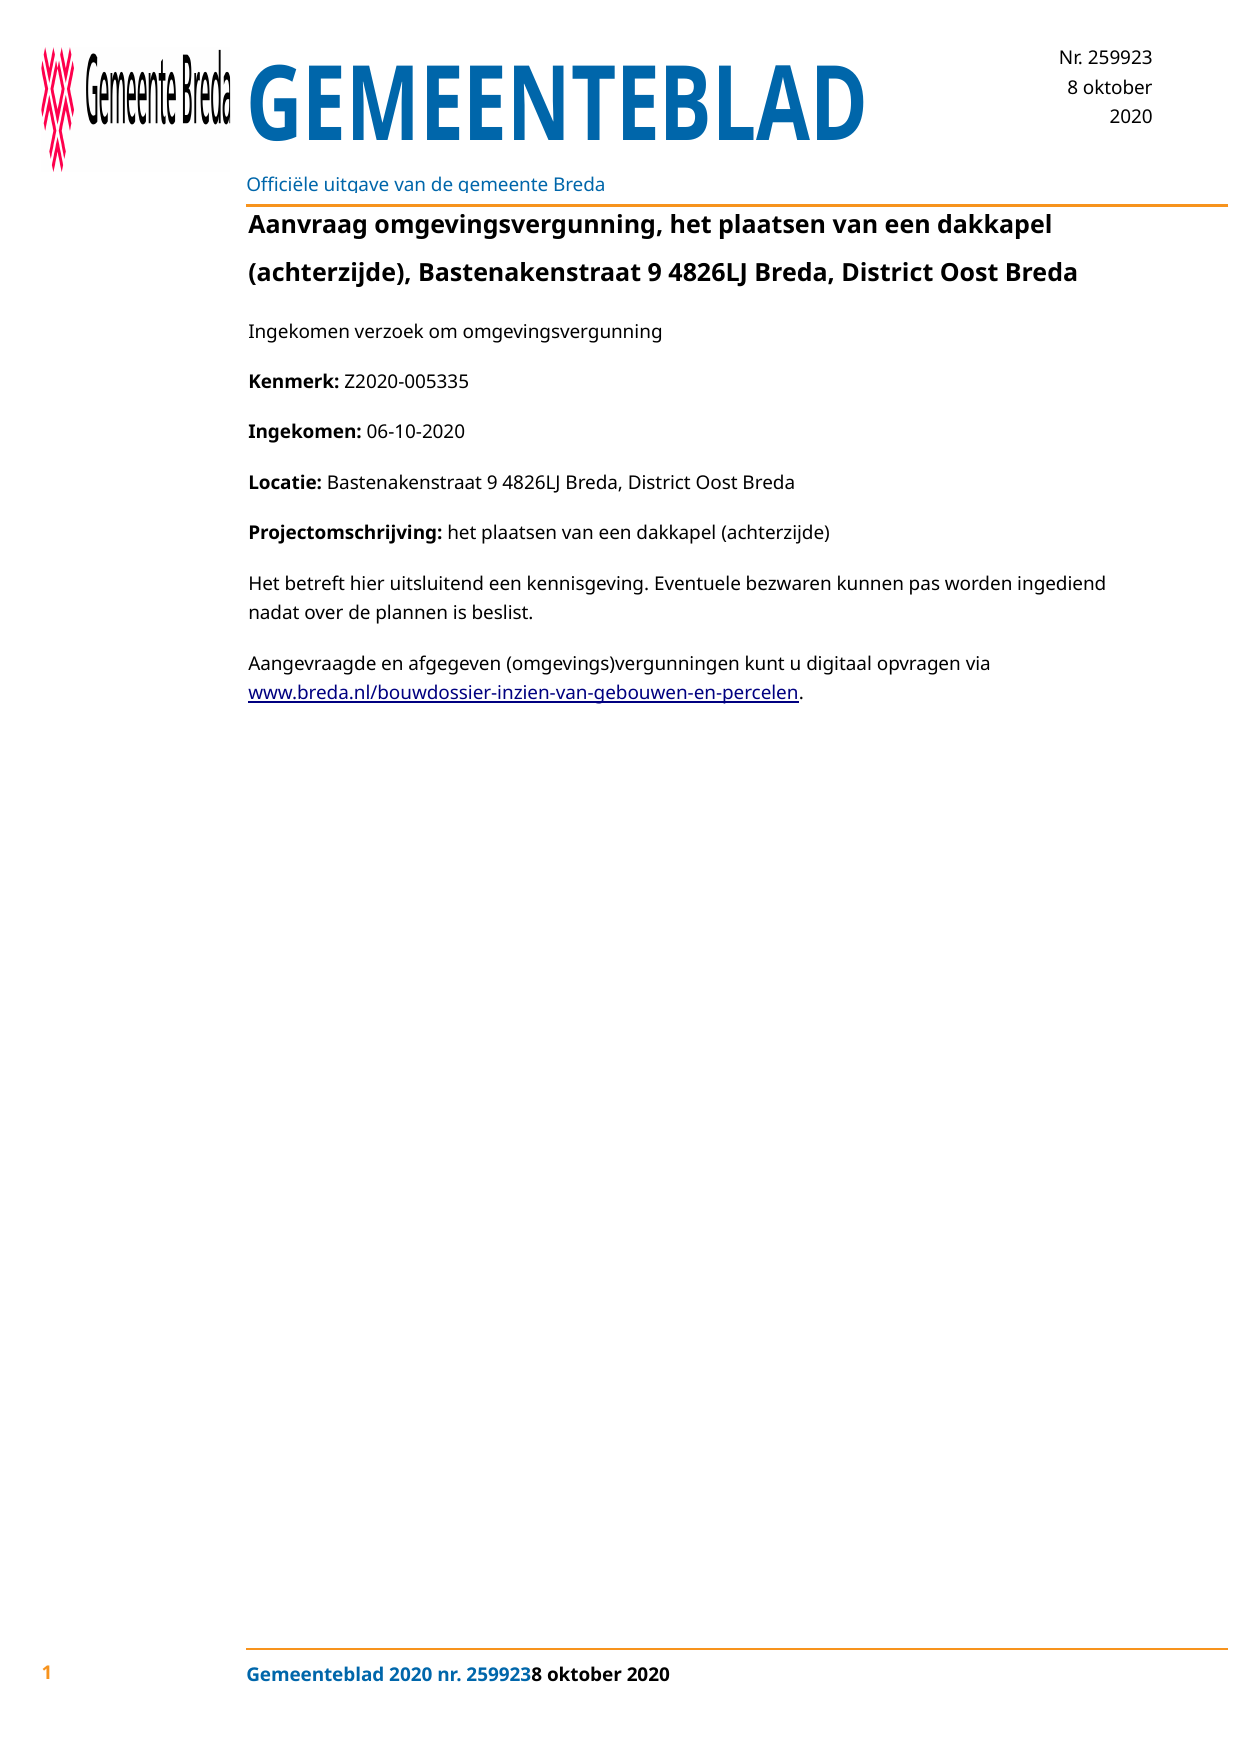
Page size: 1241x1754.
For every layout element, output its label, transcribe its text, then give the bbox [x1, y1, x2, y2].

text Aanvraag omgevingsvergunning, het plaatsen van een dakkapel (achterzijde), Bastenakenstraat 9 4826LJ Breda, District Oost Breda [248, 207, 1152, 288]
text Ingekomen: 06-10-2020 [248, 419, 1152, 444]
text Het betreft hier uitsluitend een kennisgeving. Eventuele bezwaren kunnen pas worden ingediend nadat over de plannen is beslist. [248, 570, 1152, 625]
text Locatie: Bastenakenstraat 9 4826LJ Breda, District Oost Breda [248, 469, 1152, 495]
text Ingekomen verzoek om omgevingsvergunning [248, 318, 1152, 344]
picture [41, 47, 231, 172]
text Aangevraagde en afgegeven (omgevings)vergunningen kunt u digitaal opvragen via www.breda.nl/bouwdossier-inzien-van-gebouwen-en-percelen. [248, 650, 1152, 705]
text Projectomschrijving: het plaatsen van een dakkapel (achterzijde) [248, 519, 1152, 545]
text Kenmerk: Z2020-005335 [248, 368, 1152, 394]
